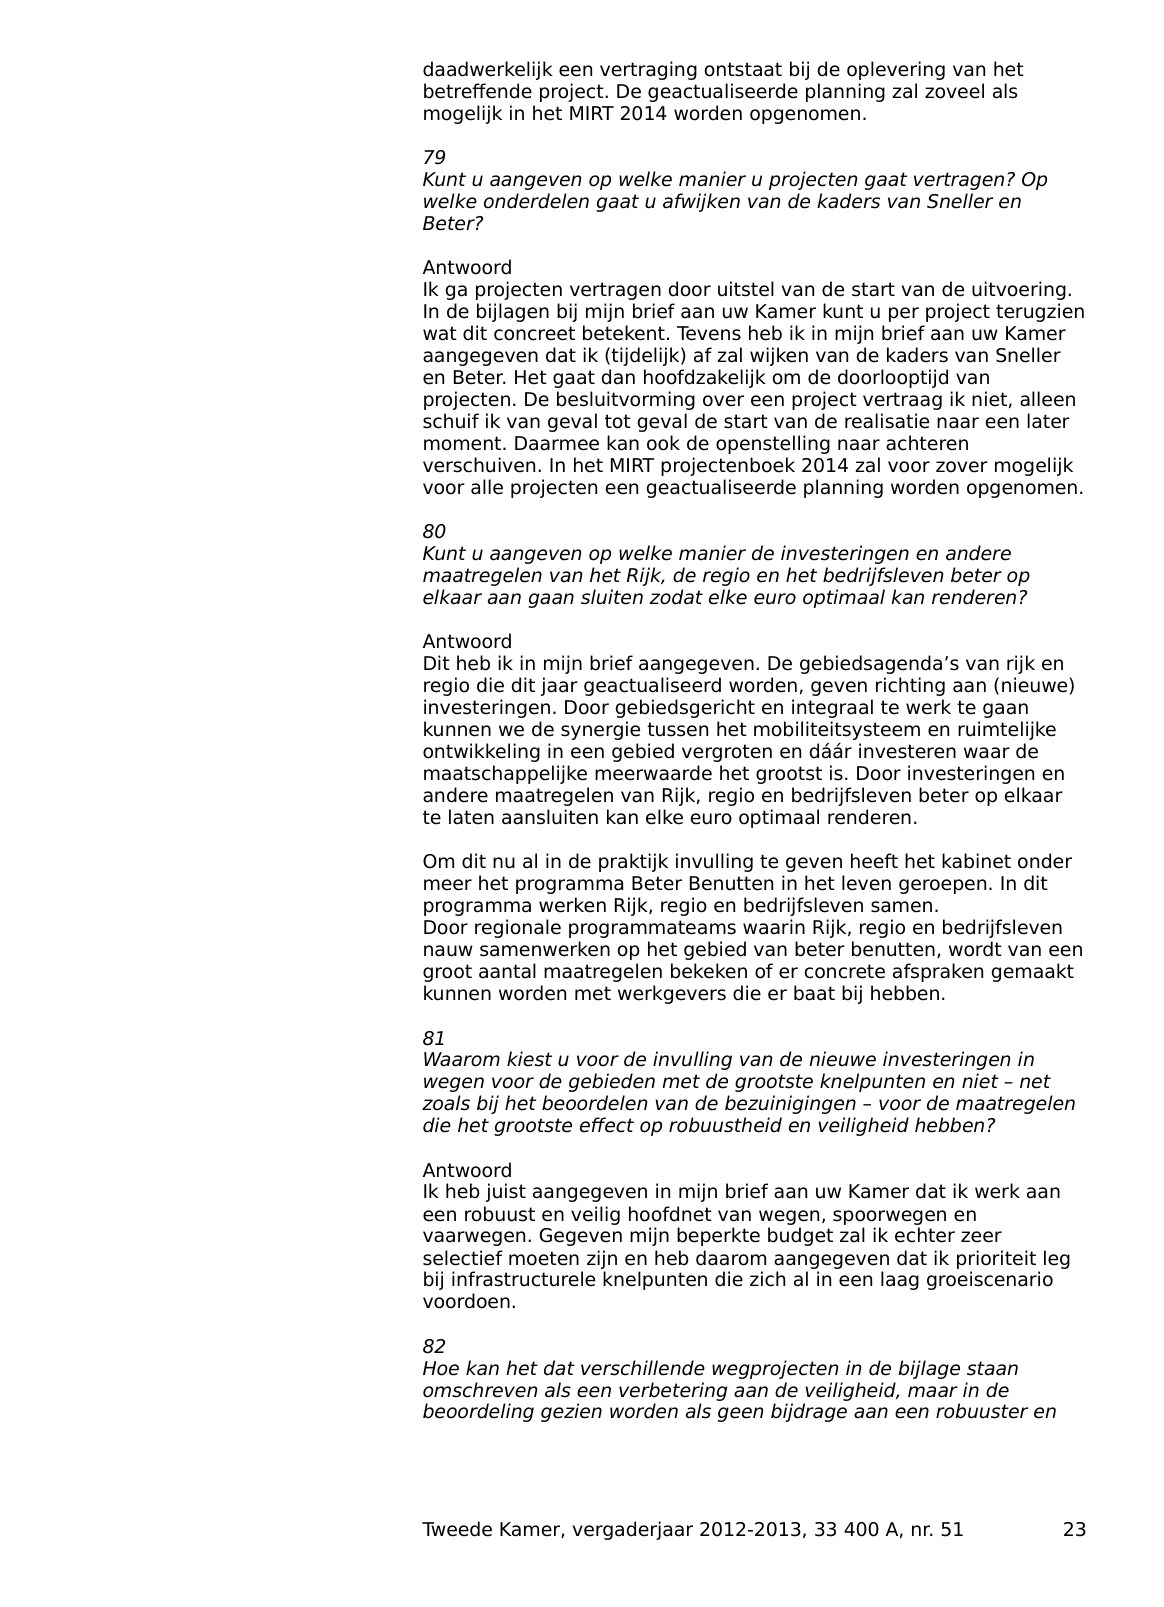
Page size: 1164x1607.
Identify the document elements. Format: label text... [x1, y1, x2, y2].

text Kunt u aangeven op welke manier u projecten gaat vertragen? Op welke onderdelen gaat u afwijken van de kaders van Sneller en Beter? [422, 169, 1087, 235]
text Door regionale programmateams waarin Rijk, regio en bedrijfsleven nauw samenwerken op het gebied van beter benutten, wordt van een groot aantal maatregelen bekeken of er concrete afspraken gemaakt kunnen worden met werkgevers die er baat bij hebben. [422, 917, 1087, 1005]
text Antwoord [422, 631, 1087, 653]
text 79 [422, 147, 1087, 169]
text Ik ga projecten vertragen door uitstel van de start van de uitvoering. In de bijlagen bij mijn brief aan uw Kamer kunt u per project terugzien wat dit concreet betekent. Tevens heb ik in mijn brief aan uw Kamer aangegeven dat ik (tijdelijk) af zal wijken van de kaders van Sneller en Beter. Het gaat dan hoofdzakelijk om de doorlooptijd van projecten. De besluitvorming over een project vertraag ik niet, alleen schuif ik van geval tot geval de start van de realisatie naar een later moment. Daarmee kan ook de openstelling naar achteren verschuiven. In het MIRT projectenboek 2014 zal voor zover mogelijk voor alle projecten een geactualiseerde planning worden opgenomen. [422, 279, 1087, 499]
text Waarom kiest u voor de invulling van de nieuwe investeringen in wegen voor de gebieden met de grootste knelpunten en niet – net zoals bij het beoordelen van de bezuinigingen – voor de maatregelen die het grootste effect op robuustheid en veiligheid hebben? [422, 1049, 1087, 1137]
text daadwerkelijk een vertraging ontstaat bij de oplevering van het betreffende project. De geactualiseerde planning zal zoveel als mogelijk in het MIRT 2014 worden opgenomen. [422, 59, 1087, 125]
text 82 [422, 1336, 1087, 1357]
text Dit heb ik in mijn brief aangegeven. De gebiedsagenda’s van rijk en regio die dit jaar geactualiseerd worden, geven richting aan (nieuwe) investeringen. Door gebiedsgericht en integraal te werk te gaan kunnen we de synergie tussen het mobiliteitsysteem en ruimtelijke ontwikkeling in een gebied vergroten en dáár investeren waar de maatschappelijke meerwaarde het grootst is. Door investeringen en andere maatregelen van Rijk, regio en bedrijfsleven beter op elkaar te laten aansluiten kan elke euro optimaal renderen. [422, 653, 1087, 829]
text Kunt u aangeven op welke manier de investeringen en andere maatregelen van het Rijk, de regio en het bedrijfsleven beter op elkaar aan gaan sluiten zodat elke euro optimaal kan renderen? [422, 543, 1087, 609]
text Om dit nu al in de praktijk invulling te geven heeft het kabinet onder meer het programma Beter Benutten in het leven geroepen. In dit programma werken Rijk, regio en bedrijfsleven samen. [422, 851, 1087, 917]
text Ik heb juist aangegeven in mijn brief aan uw Kamer dat ik werk aan een robuust en veilig hoofdnet van wegen, spoorwegen en vaarwegen. Gegeven mijn beperkte budget zal ik echter zeer selectief moeten zijn en heb daarom aangegeven dat ik prioriteit leg bij infrastructurele knelpunten die zich al in een laag groeiscenario voordoen. [422, 1181, 1087, 1313]
text 81 [422, 1027, 1087, 1049]
text Antwoord [422, 1159, 1087, 1181]
text Antwoord [422, 257, 1087, 279]
text Hoe kan het dat verschillende wegprojecten in de bijlage staan omschreven als een verbetering aan de veiligheid, maar in de beoordeling gezien worden als geen bijdrage aan een robuuster en [422, 1357, 1087, 1423]
text 80 [422, 521, 1087, 543]
